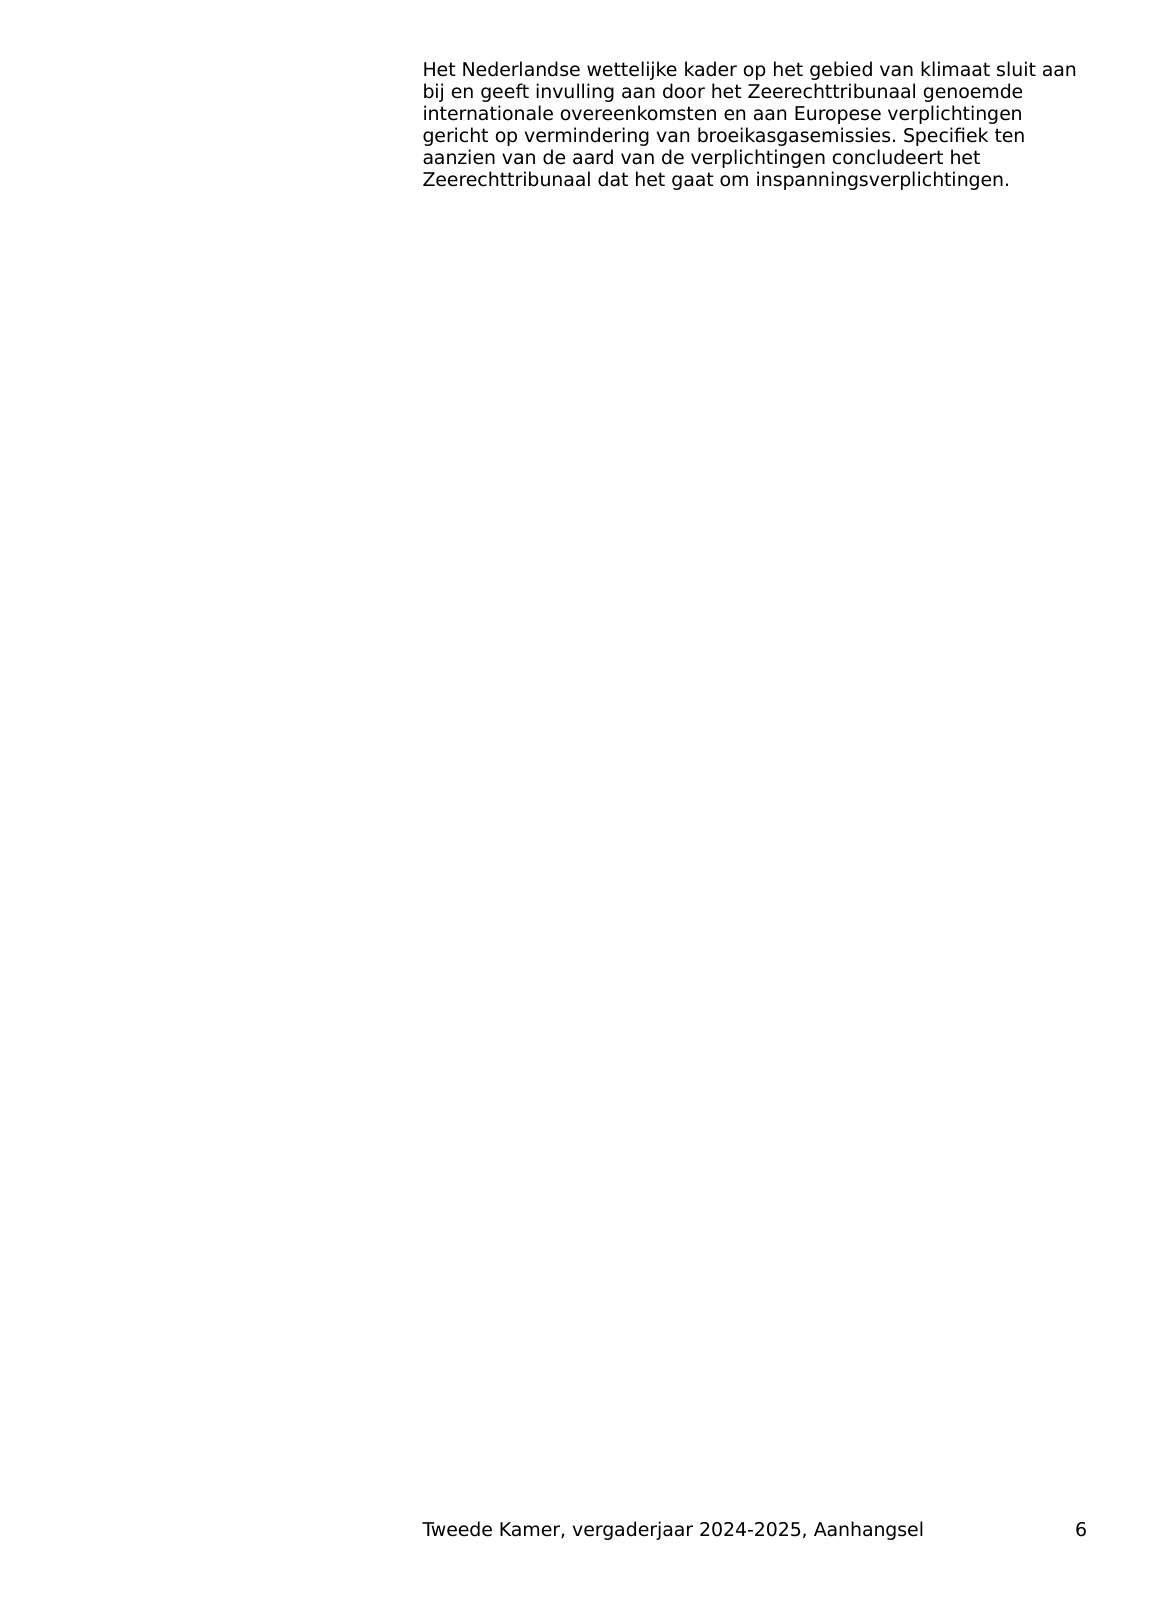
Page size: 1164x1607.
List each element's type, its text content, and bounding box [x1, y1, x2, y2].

text Het Nederlandse wettelijke kader op het gebied van klimaat sluit aan bij en geeft invulling aan door het Zeerechttribunaal genoemde internationale overeenkomsten en aan Europese verplichtingen gericht op vermindering van broeikasgasemissies. Specifiek ten aanzien van de aard van de verplichtingen concludeert het Zeerechttribunaal dat het gaat om inspanningsverplichtingen. [422, 59, 1087, 191]
